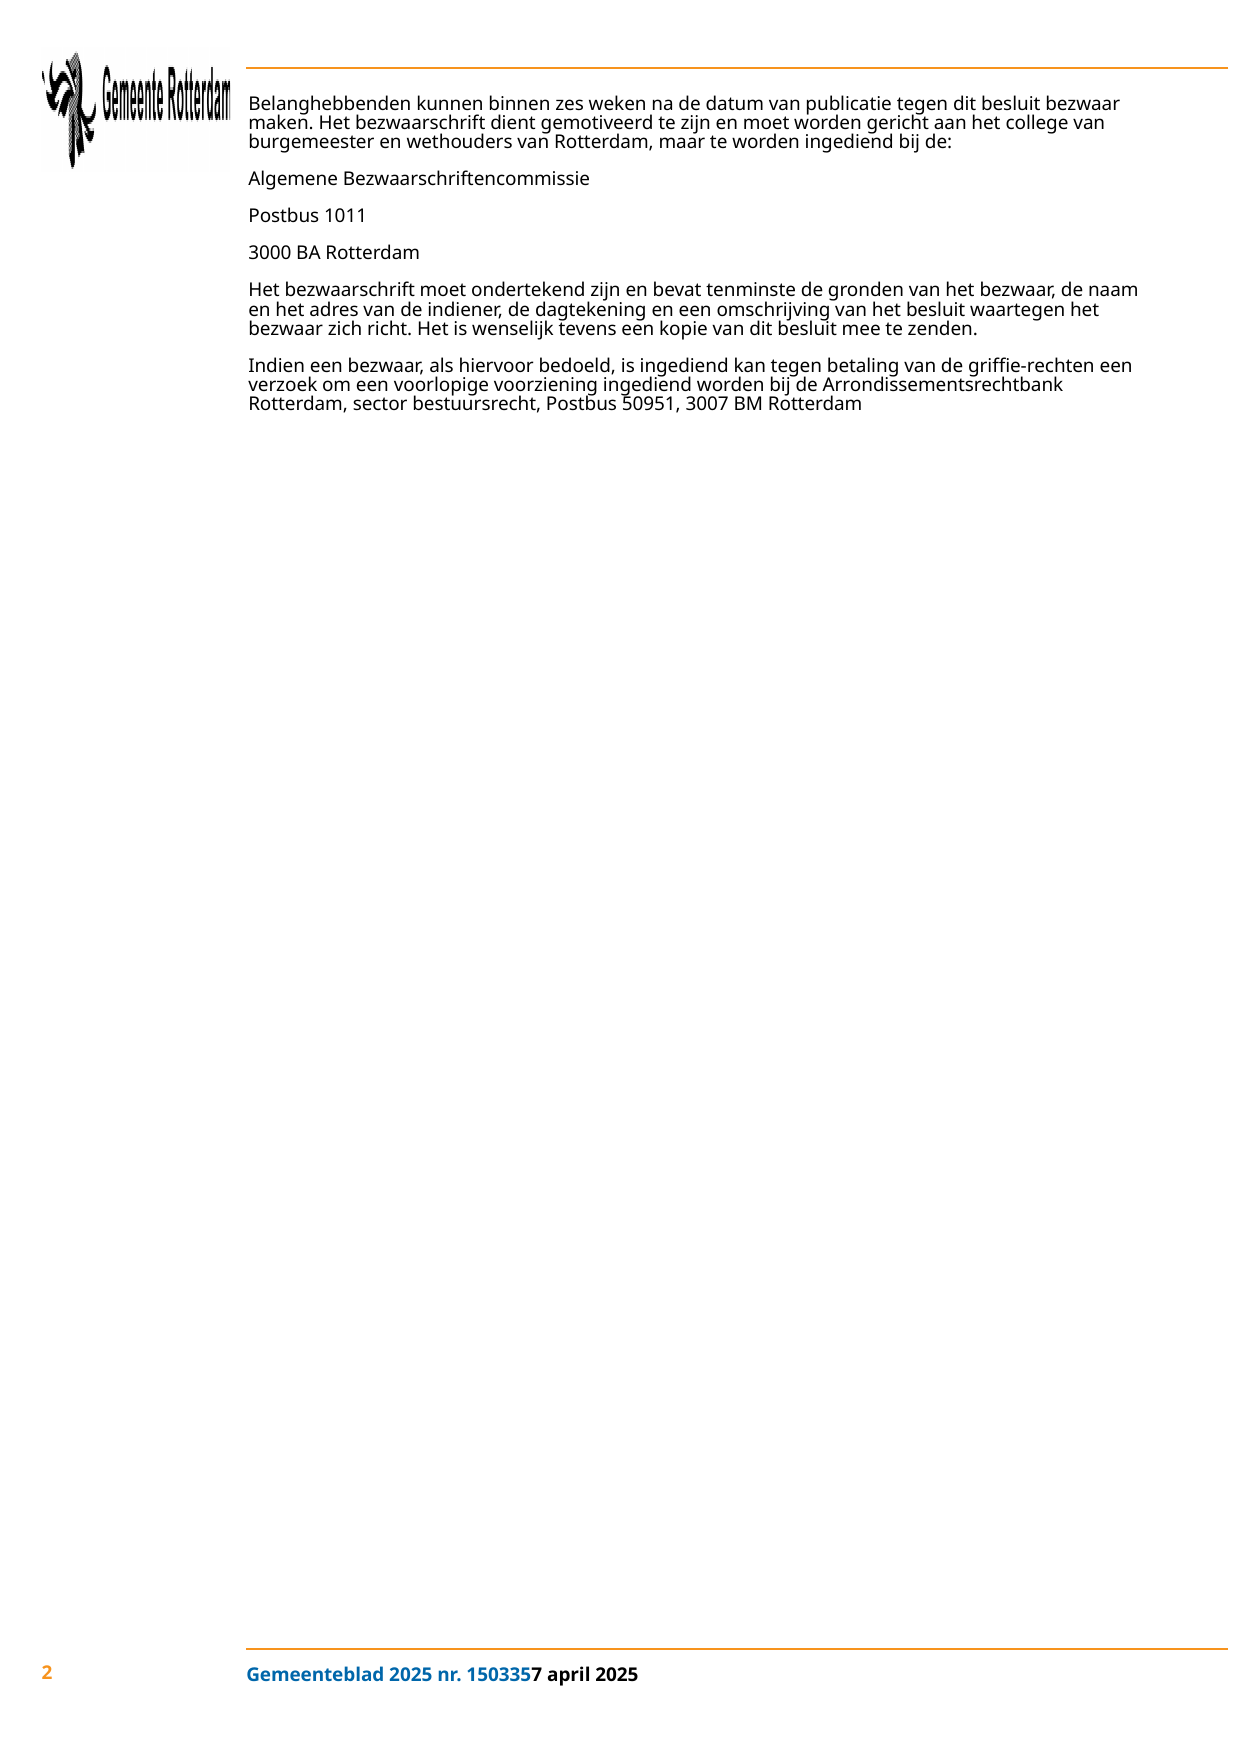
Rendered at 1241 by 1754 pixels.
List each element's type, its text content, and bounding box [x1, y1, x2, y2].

text Postbus 1011 [248, 207, 1152, 227]
text 3000 BA Rotterdam [248, 244, 1152, 264]
text Belanghebbenden kunnen binnen zes weken na de datum van publicatie tegen dit besluit bezwaar maken. Het bezwaarschrift dient gemotiveerd te zijn en moet worden gericht aan het college van burgemeester en wethouders van Rotterdam, maar te worden ingediend bij de: [248, 95, 1152, 153]
picture [41, 47, 231, 172]
text Het bezwaarschrift moet ondertekend zijn en bevat tenminste de gronden van het bezwaar, de naam en het adres van de indiener, de dagtekening en een omschrijving van het besluit waartegen het bezwaar zich richt. Het is wenselijk tevens een kopie van dit besluit mee te zenden. [248, 281, 1152, 339]
text Indien een bezwaar, als hiervoor bedoeld, is ingediend kan tegen betaling van de griffie-rechten een verzoek om een voorlopige voorziening ingediend worden bij de Arrondissementsrechtbank Rotterdam, sector bestuursrecht, Postbus 50951, 3007 BM Rotterdam [248, 357, 1152, 415]
text Algemene Bezwaarschriftencommissie [248, 170, 1152, 190]
